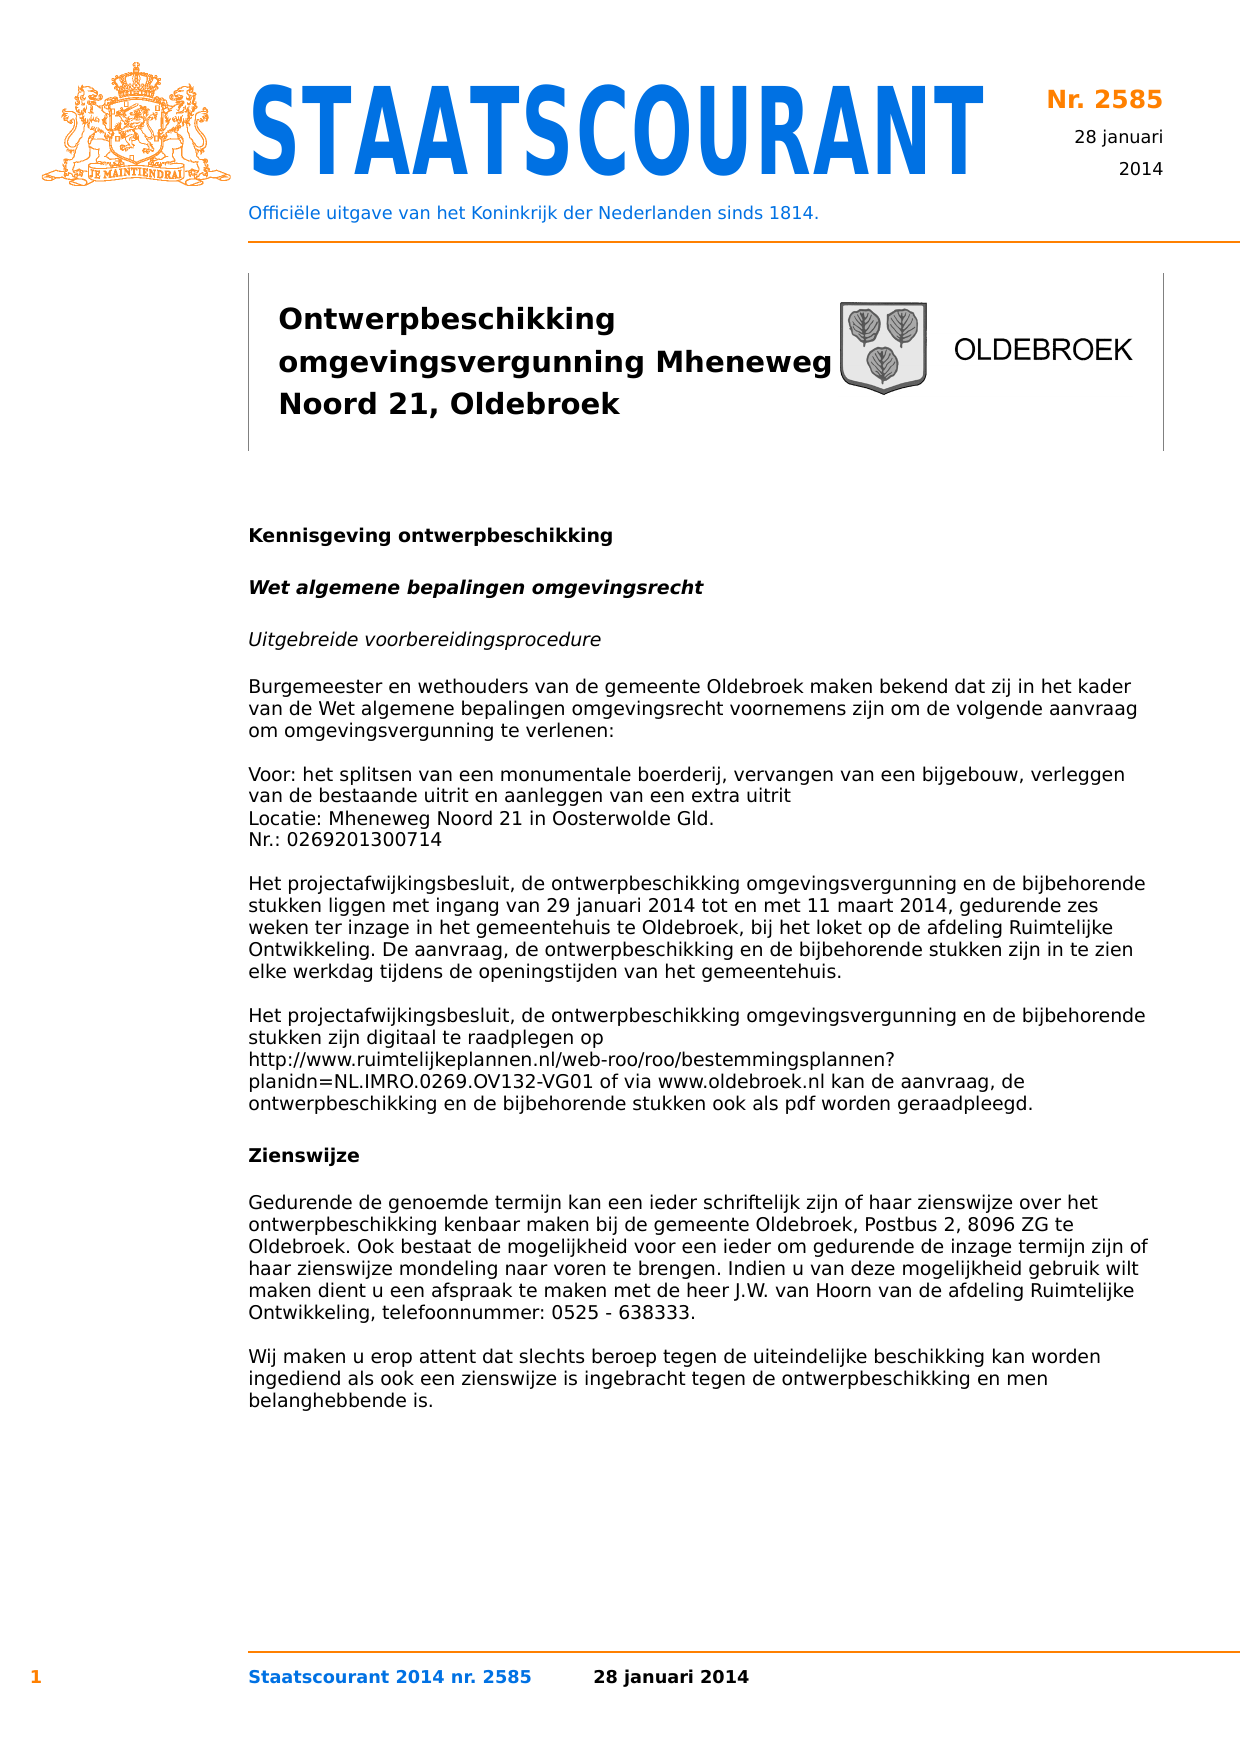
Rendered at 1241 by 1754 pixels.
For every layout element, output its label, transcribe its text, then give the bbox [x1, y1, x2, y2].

picture [41, 62, 231, 186]
text Locatie: Mheneweg Noord 21 in Oosterwolde Gld. [248, 807, 1163, 829]
text Het projectafwijkingsbesluit, de ontwerpbeschikking omgevingsvergunning en de bijbehorende stukken liggen met ingang van 29 januari 2014 tot en met 11 maart 2014, gedurende zes weken ter inzage in het gemeentehuis te Oldebroek, bij het loket op de afdeling Ruimtelijke Ontwikkeling. De aanvraag, de ontwerpbeschikking en de bijbehorende stukken zijn in te zien elke werkdag tijdens de openingstijden van het gemeentehuis. [248, 873, 1163, 983]
table_header STAATSCOURANT [248, 62, 998, 203]
text Voor: het splitsen van een monumentale boerderij, vervangen van een bijgebouw, verleggen van de bestaande uitrit en aanleggen van een extra uitrit [248, 763, 1163, 807]
table_cell 2014 [998, 153, 1240, 203]
text Wij maken u erop attent dat slechts beroep tegen de uiteindelijke beschikking kan worden ingediend als ook een zienswijze is ingebracht tegen de ontwerpbeschikking en men belanghebbende is. [248, 1346, 1163, 1412]
subtitle Ontwerpbeschikking omgevingsvergunning Mheneweg Noord 21, Oldebroek [249, 273, 1163, 451]
text Nr.: 0269201300714 [248, 829, 1163, 851]
subtitle Kennisgeving ontwerpbeschikking [248, 525, 1163, 547]
table_header [25, 62, 248, 241]
text Het projectafwijkingsbesluit, de ontwerpbeschikking omgevingsvergunning en de bijbehorende stukken zijn digitaal te raadplegen op http://www.ruimtelijkeplannen.nl/web-roo/roo/bestemmingsplannen?planidn=NL.IMRO.0269.OV132-VG01 of via www.oldebroek.nl kan de aanvraag, de ontwerpbeschikking en de bijbehorende stukken ook als pdf worden geraadpleegd. [248, 1005, 1163, 1115]
table_cell 28 januari [998, 121, 1240, 153]
picture [838, 302, 1134, 397]
subtitle Zienswijze [248, 1145, 1163, 1167]
subtitle Uitgebreide voorbereidingsprocedure [248, 629, 1163, 651]
table_header Nr. 2585 [998, 62, 1240, 121]
table_cell Officiële uitgave van het Koninkrijk der Nederlanden sinds 1814. [248, 203, 1240, 241]
text Burgemeester en wethouders van de gemeente Oldebroek maken bekend dat zij in het kader van de Wet algemene bepalingen omgevingsrecht voornemens zijn om de volgende aanvraag om omgevingsvergunning te verlenen: [248, 676, 1163, 742]
subtitle Wet algemene bepalingen omgevingsrecht [248, 577, 1163, 599]
text Gedurende de genoemde termijn kan een ieder schriftelijk zijn of haar zienswijze over het ontwerpbeschikking kenbaar maken bij de gemeente Oldebroek, Postbus 2, 8096 ZG te Oldebroek. Ook bestaat de mogelijkheid voor een ieder om gedurende de inzage termijn zijn of haar zienswijze mondeling naar voren te brengen. Indien u van deze mogelijkheid gebruik wilt maken dient u een afspraak te maken met de heer J.W. van Hoorn van de afdeling Ruimtelijke Ontwikkeling, telefoonnummer: 0525 - 638333. [248, 1192, 1163, 1324]
